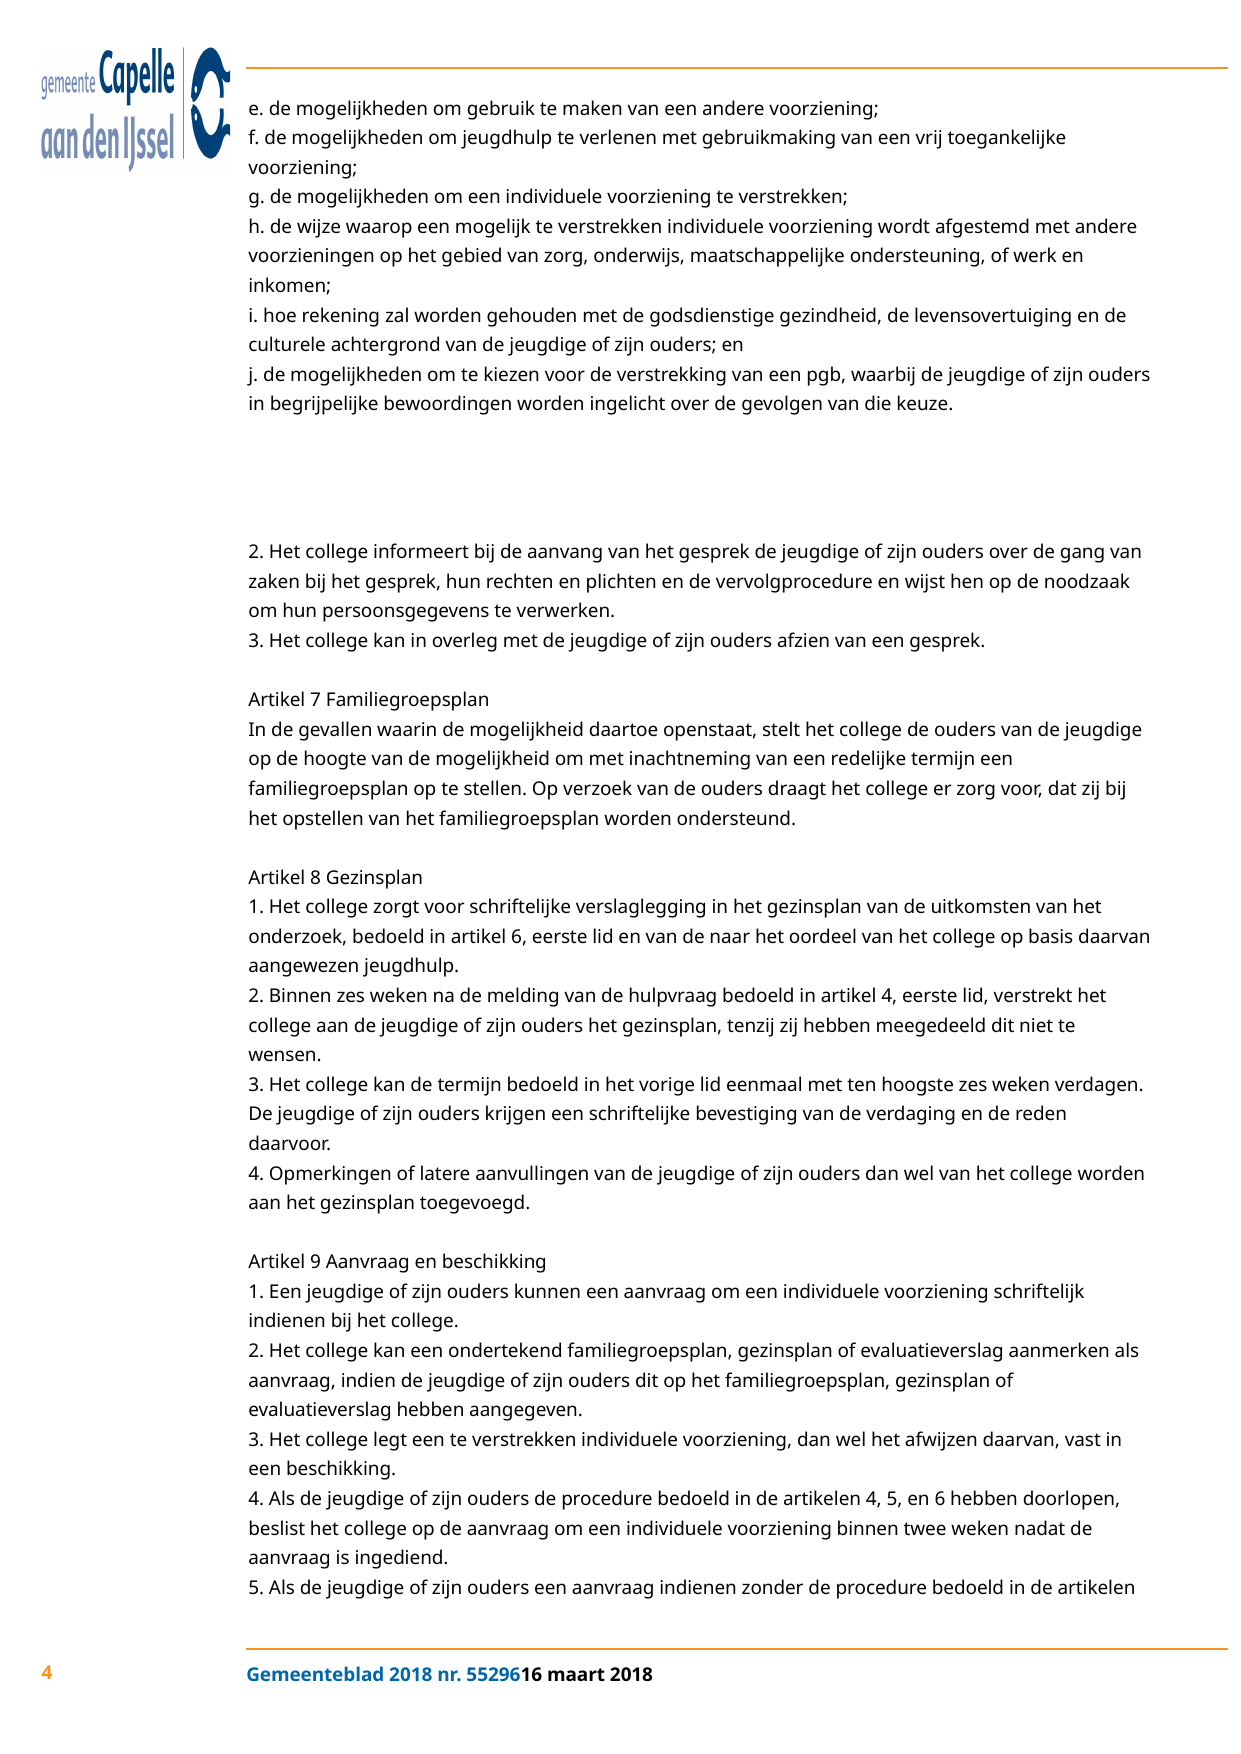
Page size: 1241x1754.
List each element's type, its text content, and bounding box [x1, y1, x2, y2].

text 3. Het college kan de termijn bedoeld in het vorige lid eenmaal met ten hoogste zes weken verdagen. De jeugdige of zijn ouders krijgen een schriftelijke bevestiging van de verdaging en de reden daarvoor. [248, 1071, 1152, 1156]
text 4. Opmerkingen of latere aanvullingen van de jeugdige of zijn ouders dan wel van het college worden aan het gezinsplan toegevoegd. [248, 1160, 1152, 1215]
text 2. Binnen zes weken na de melding van de hulpvraag bedoeld in artikel 4, eerste lid, verstrekt het college aan de jeugdige of zijn ouders het gezinsplan, tenzij zij hebben meegedeeld dit niet te wensen. [248, 982, 1152, 1067]
text In de gevallen waarin de mogelijkheid daartoe openstaat, stelt het college de ouders van de jeugdige op de hoogte van de mogelijkheid om met inachtneming van een redelijke termijn een familiegroepsplan op te stellen. Op verzoek van de ouders draagt het college er zorg voor, dat zij bij het opstellen van het familiegroepsplan worden ondersteund. [248, 716, 1152, 831]
text 1. Een jeugdige of zijn ouders kunnen een aanvraag om een individuele voorziening schriftelijk indienen bij het college. [248, 1278, 1152, 1333]
text g. de mogelijkheden om een individuele voorziening te verstrekken; [248, 183, 1152, 209]
text 2. Het college informeert bij de aanvang van het gesprek de jeugdige of zijn ouders over de gang van zaken bij het gesprek, hun rechten en plichten en de vervolgprocedure en wijst hen op de noodzaak om hun persoonsgegevens te verwerken. [248, 538, 1152, 623]
text 5. Als de jeugdige of zijn ouders een aanvraag indienen zonder de procedure bedoeld in de artikelen [248, 1574, 1152, 1600]
text Artikel 8 Gezinsplan [248, 864, 1152, 890]
text 3. Het college legt een te verstrekken individuele voorziening, dan wel het afwijzen daarvan, vast in een beschikking. [248, 1426, 1152, 1481]
text 2. Het college kan een ondertekend familiegroepsplan, gezinsplan of evaluatieverslag aanmerken als aanvraag, indien de jeugdige of zijn ouders dit op het familiegroepsplan, gezinsplan of evaluatieverslag hebben aangegeven. [248, 1337, 1152, 1422]
text f. de mogelijkheden om jeugdhulp te verlenen met gebruikmaking van een vrij toegankelijke voorziening; [248, 124, 1152, 180]
text 3. Het college kan in overleg met de jeugdige of zijn ouders afzien van een gesprek. [248, 627, 1152, 653]
text i. hoe rekening zal worden gehouden met de godsdienstige gezindheid, de levensovertuiging en de culturele achtergrond van de jeugdige of zijn ouders; en [248, 302, 1152, 357]
text 4. Als de jeugdige of zijn ouders de procedure bedoeld in de artikelen 4, 5, en 6 hebben doorlopen, beslist het college op de aanvraag om een individuele voorziening binnen twee weken nadat de aanvraag is ingediend. [248, 1485, 1152, 1570]
text e. de mogelijkheden om gebruik te maken van een andere voorziening; [248, 95, 1152, 121]
text h. de wijze waarop een mogelijk te verstrekken individuele voorziening wordt afgestemd met andere voorzieningen op het gebied van zorg, onderwijs, maatschappelijke ondersteuning, of werk en inkomen; [248, 213, 1152, 298]
text j. de mogelijkheden om te kiezen voor de verstrekking van een pgb, waarbij de jeugdige of zijn ouders in begrijpelijke bewoordingen worden ingelicht over de gevolgen van die keuze. [248, 361, 1152, 416]
picture [41, 47, 231, 172]
text Artikel 7 Familiegroepsplan [248, 686, 1152, 712]
text 1. Het college zorgt voor schriftelijke verslaglegging in het gezinsplan van de uitkomsten van het onderzoek, bedoeld in artikel 6, eerste lid en van de naar het oordeel van het college op basis daarvan aangewezen jeugdhulp. [248, 893, 1152, 978]
text Artikel 9 Aanvraag en beschikking [248, 1248, 1152, 1274]
